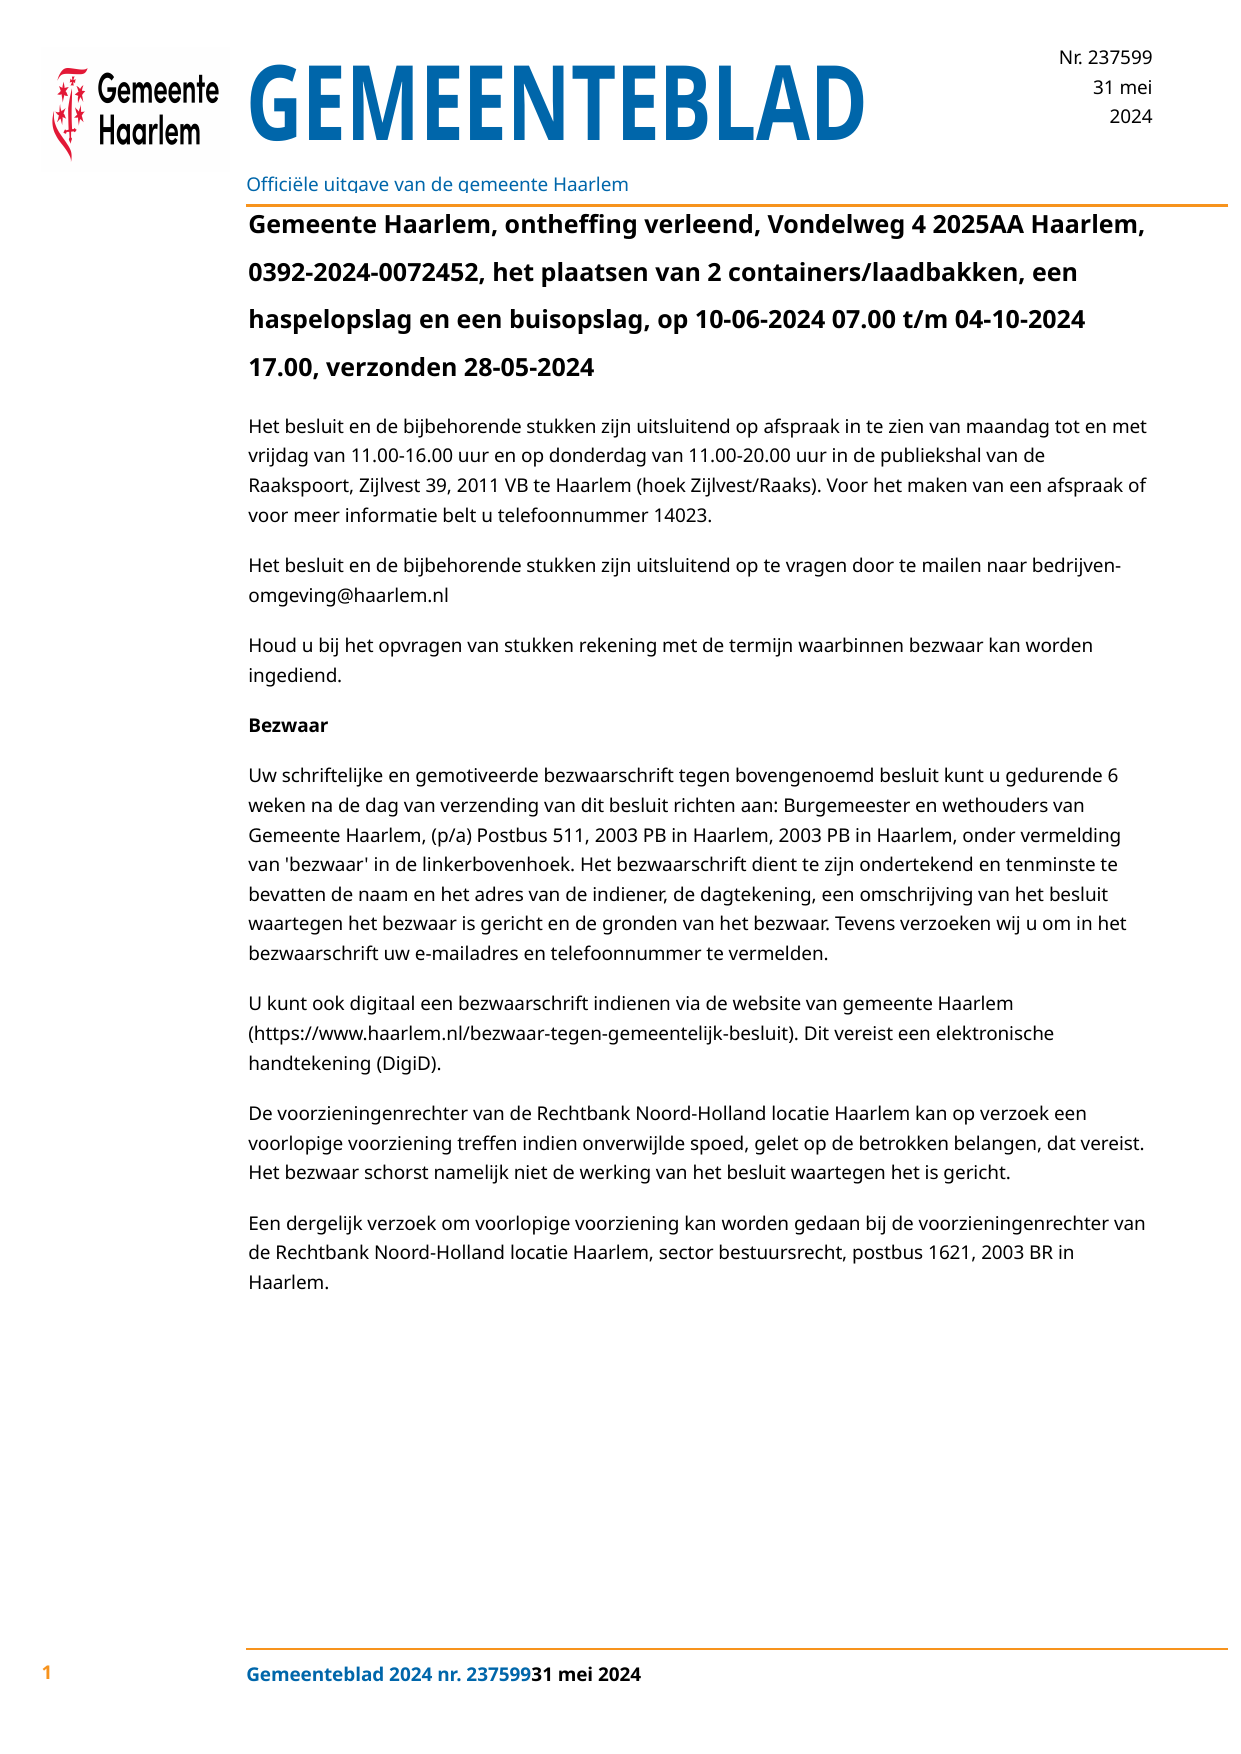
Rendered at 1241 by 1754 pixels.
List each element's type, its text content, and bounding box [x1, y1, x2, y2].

picture [41, 47, 231, 172]
text Bezwaar [248, 712, 1152, 738]
text Het besluit en de bijbehorende stukken zijn uitsluitend op afspraak in te zien van maandag tot en met vrijdag van 11.00-16.00 uur en op donderdag van 11.00-20.00 uur in de publiekshal van de Raakspoort, Zijlvest 39, 2011 VB te Haarlem (hoek Zijlvest/Raaks). Voor het maken van een afspraak of voor meer informatie belt u telefoonnummer 14023. [248, 413, 1152, 528]
text De voorzieningenrechter van de Rechtbank Noord-Holland locatie Haarlem kan op verzoek een voorlopige voorziening treffen indien onverwijlde spoed, gelet op de betrokken belangen, dat vereist. Het bezwaar schorst namelijk niet de werking van het besluit waartegen het is gericht. [248, 1100, 1152, 1185]
text Het besluit en de bijbehorende stukken zijn uitsluitend op te vragen door te mailen naar bedrijven-omgeving@haarlem.nl [248, 552, 1152, 608]
text Een dergelijk verzoek om voorlopige voorziening kan worden gedaan bij de voorzieningenrechter van de Rechtbank Noord-Holland locatie Haarlem, sector bestuursrecht, postbus 1621, 2003 BR in Haarlem. [248, 1210, 1152, 1295]
text Gemeente Haarlem, ontheffing verleend, Vondelweg 4 2025AA Haarlem, 0392-2024-0072452, het plaatsen van 2 containers/laadbakken, een haspelopslag en een buisopslag, op 10-06-2024 07.00 t/m 04-10-2024 17.00, verzonden 28-05-2024 [248, 207, 1152, 384]
text Uw schriftelijke en gemotiveerde bezwaarschrift tegen bovengenoemd besluit kunt u gedurende 6 weken na de dag van verzending van dit besluit richten aan: Burgemeester en wethouders van Gemeente Haarlem, (p/a) Postbus 511, 2003 PB in Haarlem, 2003 PB in Haarlem, onder vermelding van 'bezwaar' in de linkerbovenhoek. Het bezwaarschrift dient te zijn ondertekend en tenminste te bevatten de naam en het adres van de indiener, de dagtekening, een omschrijving van het besluit waartegen het bezwaar is gericht en de gronden van het bezwaar. Tevens verzoeken wij u om in het bezwaarschrift uw e-mailadres en telefoonnummer te vermelden. [248, 763, 1152, 966]
text U kunt ook digitaal een bezwaarschrift indienen via de website van gemeente Haarlem (https://www.haarlem.nl/bezwaar-tegen-gemeentelijk-besluit). Dit vereist een elektronische handtekening (DigiD). [248, 991, 1152, 1076]
text Houd u bij het opvragen van stukken rekening met de termijn waarbinnen bezwaar kan worden ingediend. [248, 632, 1152, 688]
